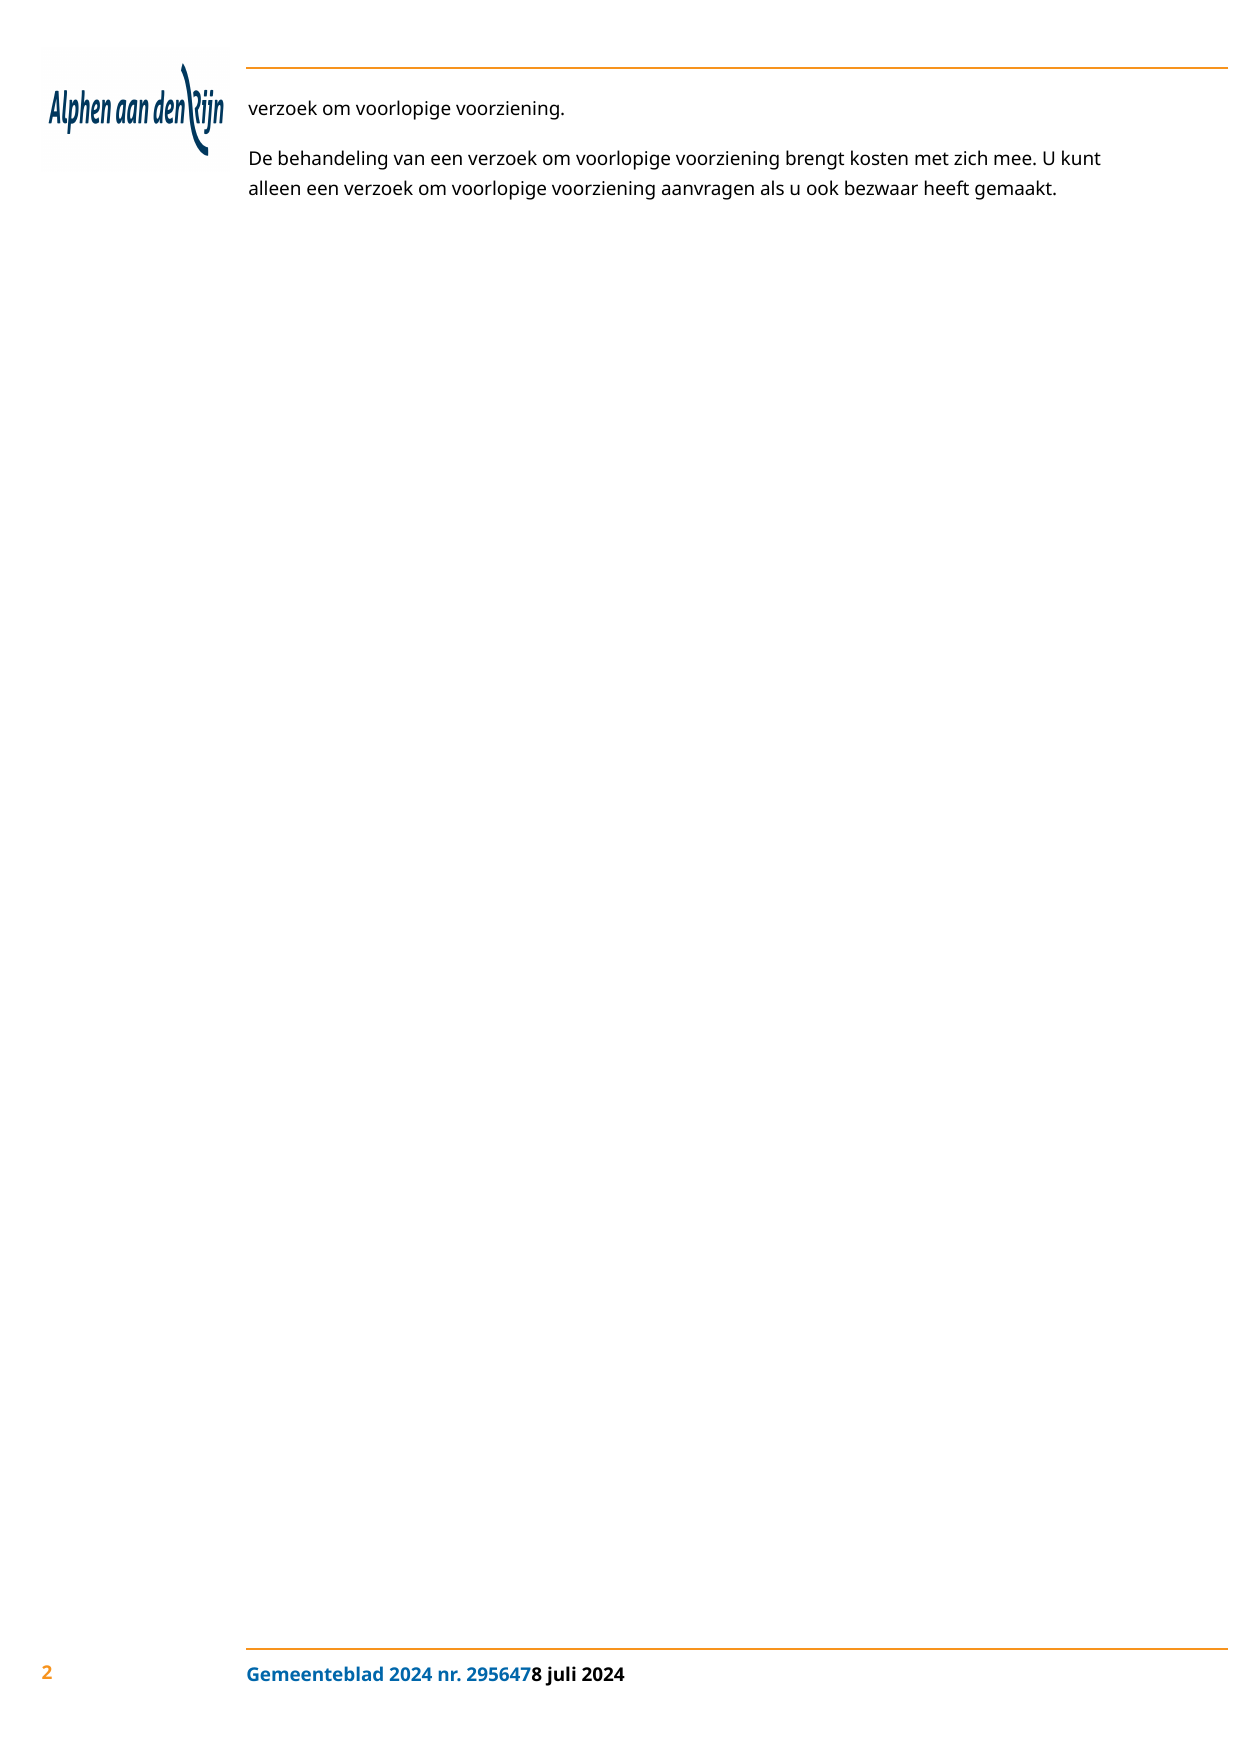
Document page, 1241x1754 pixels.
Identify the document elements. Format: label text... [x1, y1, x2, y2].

text verzoek om voorlopige voorziening. [248, 95, 1152, 121]
text De behandeling van een verzoek om voorlopige voorziening brengt kosten met zich mee. U kunt alleen een verzoek om voorlopige voorziening aanvragen als u ook bezwaar heeft gemaakt. [248, 145, 1152, 201]
picture [41, 47, 231, 172]
